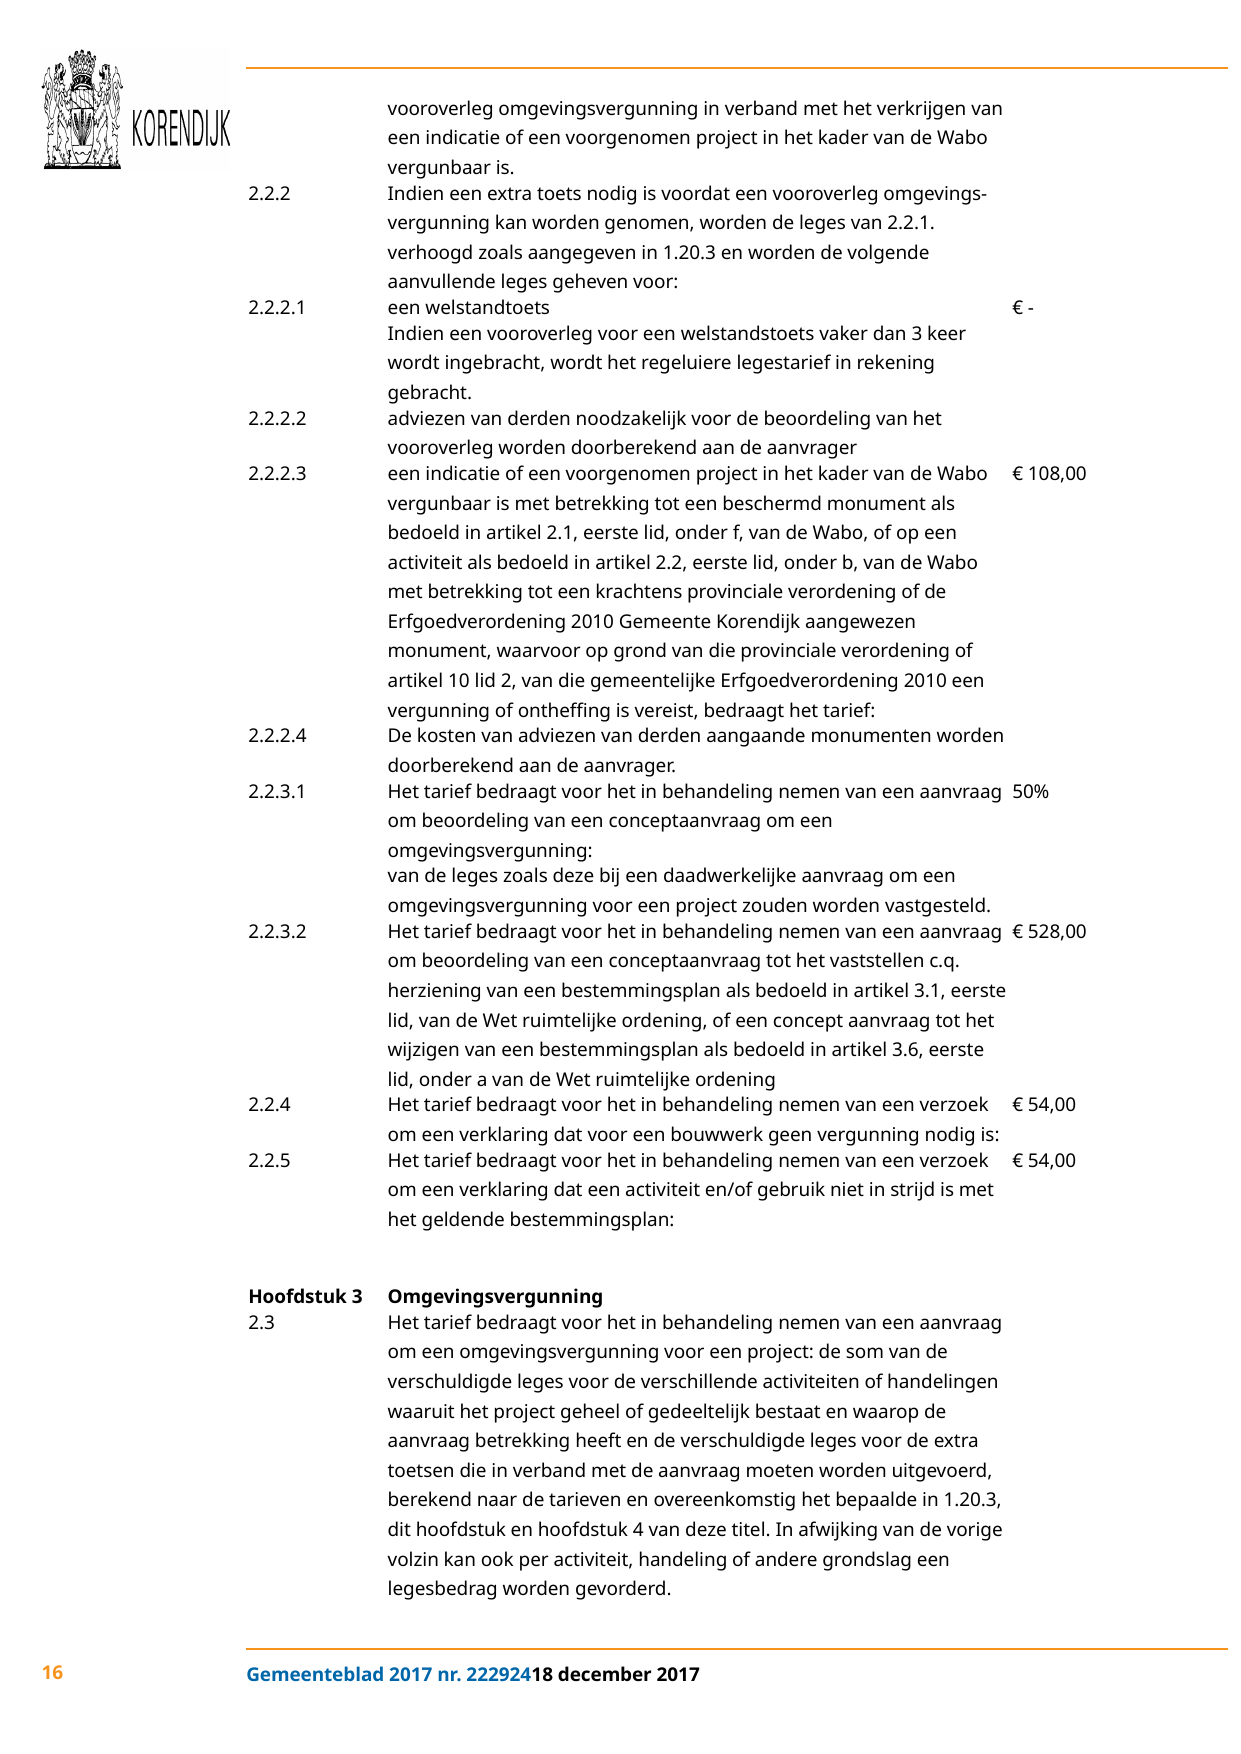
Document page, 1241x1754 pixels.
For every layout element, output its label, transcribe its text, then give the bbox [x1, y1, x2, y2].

table_cell [1012, 405, 1152, 460]
table_cell [1012, 723, 1152, 778]
table_cell € 54,00 [1012, 1147, 1152, 1232]
table_cell € 528,00 [1012, 918, 1152, 1092]
table_cell [1012, 95, 1152, 180]
table_cell [1012, 1232, 1152, 1258]
table_cell [248, 1232, 387, 1258]
picture [41, 47, 231, 172]
table_cell [1012, 1309, 1152, 1601]
table_cell 2.2.2.1 [248, 294, 387, 320]
table_cell [248, 863, 387, 918]
table_cell Omgevingsvergunning [388, 1283, 1012, 1309]
table_cell [248, 95, 387, 180]
table_cell € - [1012, 294, 1152, 320]
table_cell Hoofdstuk 3 [248, 1283, 387, 1309]
table_cell een welstandtoets [388, 294, 1012, 320]
table_cell € 108,00 [1012, 460, 1152, 722]
table_cell € 54,00 [1012, 1092, 1152, 1147]
table_cell Het tarief bedraagt voor het in behandeling nemen van een verzoek om een verklaring dat een activiteit en/of gebruik niet in strijd is met het geldende bestemmingsplan: [388, 1147, 1012, 1232]
table_cell [1012, 180, 1152, 294]
table_cell Het tarief bedraagt voor het in behandeling nemen van een verzoek om een verklaring dat voor een bouwwerk geen vergunning nodig is: [388, 1092, 1012, 1147]
table_cell De kosten van adviezen van derden aangaande monumenten worden doorberekend aan de aanvrager. [388, 723, 1012, 778]
table_cell Het tarief bedraagt voor het in behandeling nemen van een aanvraag om beoordeling van een conceptaanvraag om een omgevingsvergunning: [388, 778, 1012, 863]
table_cell 2.2.2 [248, 180, 387, 294]
table_cell [1012, 1258, 1152, 1283]
table_cell [388, 1258, 1012, 1283]
table_cell Indien een vooroverleg voor een welstandstoets vaker dan 3 keer wordt ingebracht, wordt het regeluiere legestarief in rekening gebracht. [388, 320, 1012, 405]
table_cell Het tarief bedraagt voor het in behandeling nemen van een aanvraag om beoordeling van een conceptaanvraag tot het vaststellen c.q. herziening van een bestemmingsplan als bedoeld in artikel 3.1, eerste lid, van de Wet ruimtelijke ordening, of een concept aanvraag tot het wijzigen van een bestemmingsplan als bedoeld in artikel 3.6, eerste lid, onder a van de Wet ruimtelijke ordening [388, 918, 1012, 1092]
table_cell 2.2.3.2 [248, 918, 387, 1092]
table_cell 2.2.2.3 [248, 460, 387, 722]
table_cell [1012, 1283, 1152, 1309]
table_cell vooroverleg omgevingsvergunning in verband met het verkrijgen van een indicatie of een voorgenomen project in het kader van de Wabo vergunbaar is. [388, 95, 1012, 180]
table_cell [1012, 863, 1152, 918]
table_cell [248, 1258, 387, 1283]
table_cell Indien een extra toets nodig is voordat een vooroverleg omgevings-vergunning kan worden genomen, worden de leges van 2.2.1. verhoogd zoals aangegeven in 1.20.3 en worden de volgende aanvullende leges geheven voor: [388, 180, 1012, 294]
table_cell 2.2.5 [248, 1147, 387, 1232]
table_cell 2.3 [248, 1309, 387, 1601]
table_cell 2.2.3.1 [248, 778, 387, 863]
table_cell 2.2.4 [248, 1092, 387, 1147]
table_cell Het tarief bedraagt voor het in behandeling nemen van een aanvraag om een omgevingsvergunning voor een project: de som van de verschuldigde leges voor de verschillende activiteiten of handelingen waaruit het project geheel of gedeeltelijk bestaat en waarop de aanvraag betrekking heeft en de verschuldigde leges voor de extra toetsen die in verband met de aanvraag moeten worden uitgevoerd, berekend naar de tarieven en overeenkomstig het bepaalde in 1.20.3, dit hoofdstuk en hoofdstuk 4 van deze titel. In afwijking van de vorige volzin kan ook per activiteit, handeling of andere grondslag een legesbedrag worden gevorderd. [388, 1309, 1012, 1601]
table_cell [1012, 320, 1152, 405]
table_cell [388, 1232, 1012, 1258]
table_cell adviezen van derden noodzakelijk voor de beoordeling van het vooroverleg worden doorberekend aan de aanvrager [388, 405, 1012, 460]
table_cell van de leges zoals deze bij een daadwerkelijke aanvraag om een omgevingsvergunning voor een project zouden worden vastgesteld. [388, 863, 1012, 918]
table_cell 2.2.2.4 [248, 723, 387, 778]
table_cell een indicatie of een voorgenomen project in het kader van de Wabo vergunbaar is met betrekking tot een beschermd monument als bedoeld in artikel 2.1, eerste lid, onder f, van de Wabo, of op een activiteit als bedoeld in artikel 2.2, eerste lid, onder b, van de Wabo met betrekking tot een krachtens provinciale verordening of de Erfgoedverordening 2010 Gemeente Korendijk aangewezen monument, waarvoor op grond van die provinciale verordening of artikel 10 lid 2, van die gemeentelijke Erfgoedverordening 2010 een vergunning of ontheffing is vereist, bedraagt het tarief: [388, 460, 1012, 722]
table_cell 50% [1012, 778, 1152, 863]
table_cell [248, 320, 387, 405]
table_cell 2.2.2.2 [248, 405, 387, 460]
